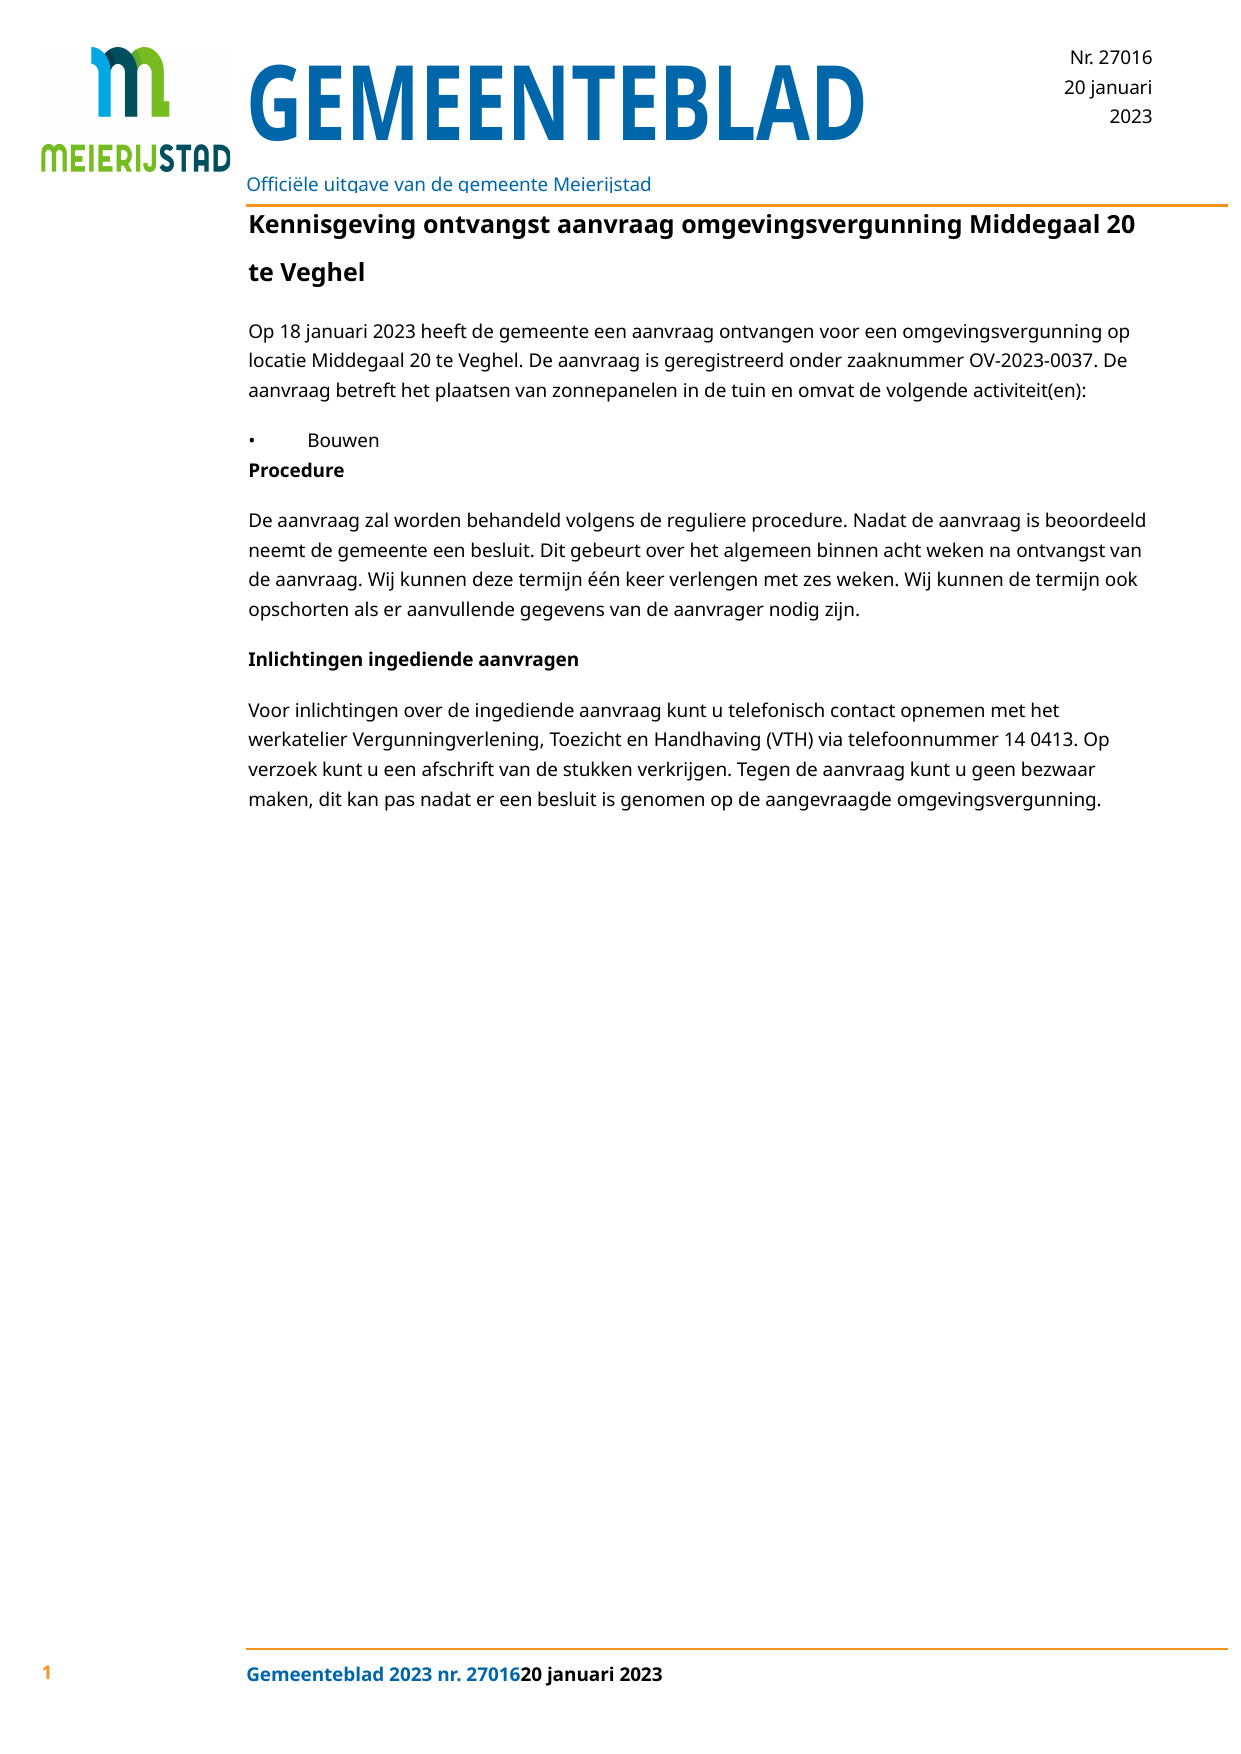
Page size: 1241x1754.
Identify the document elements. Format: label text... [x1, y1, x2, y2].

text Op 18 januari 2023 heeft de gemeente een aanvraag ontvangen voor een omgevingsvergunning op locatie Middegaal 20 te Veghel. De aanvraag is geregistreerd onder zaaknummer OV-2023-0037. De aanvraag betreft het plaatsen van zonnepanelen in de tuin en omvat de volgende activiteit(en): [248, 318, 1152, 403]
text Voor inlichtingen over de ingediende aanvraag kunt u telefonisch contact opnemen met het werkatelier Vergunningverlening, Toezicht en Handhaving (VTH) via telefoonnummer 14 0413. Op verzoek kunt u een afschrift van de stukken verkrijgen. Tegen de aanvraag kunt u geen bezwaar maken, dit kan pas nadat er een besluit is genomen op de aangevraagde omgevingsvergunning. [248, 697, 1152, 812]
list Bouwen [248, 427, 1152, 453]
text Procedure [248, 457, 1152, 483]
text Kennisgeving ontvangst aanvraag omgevingsvergunning Middegaal 20 te Veghel [248, 207, 1152, 288]
text De aanvraag zal worden behandeld volgens de reguliere procedure. Nadat de aanvraag is beoordeeld neemt de gemeente een besluit. Dit gebeurt over het algemeen binnen acht weken na ontvangst van de aanvraag. Wij kunnen deze termijn één keer verlengen met zes weken. Wij kunnen de termijn ook opschorten als er aanvullende gegevens van de aanvrager nodig zijn. [248, 507, 1152, 622]
picture [41, 47, 231, 172]
text Inlichtingen ingediende aanvragen [248, 647, 1152, 672]
